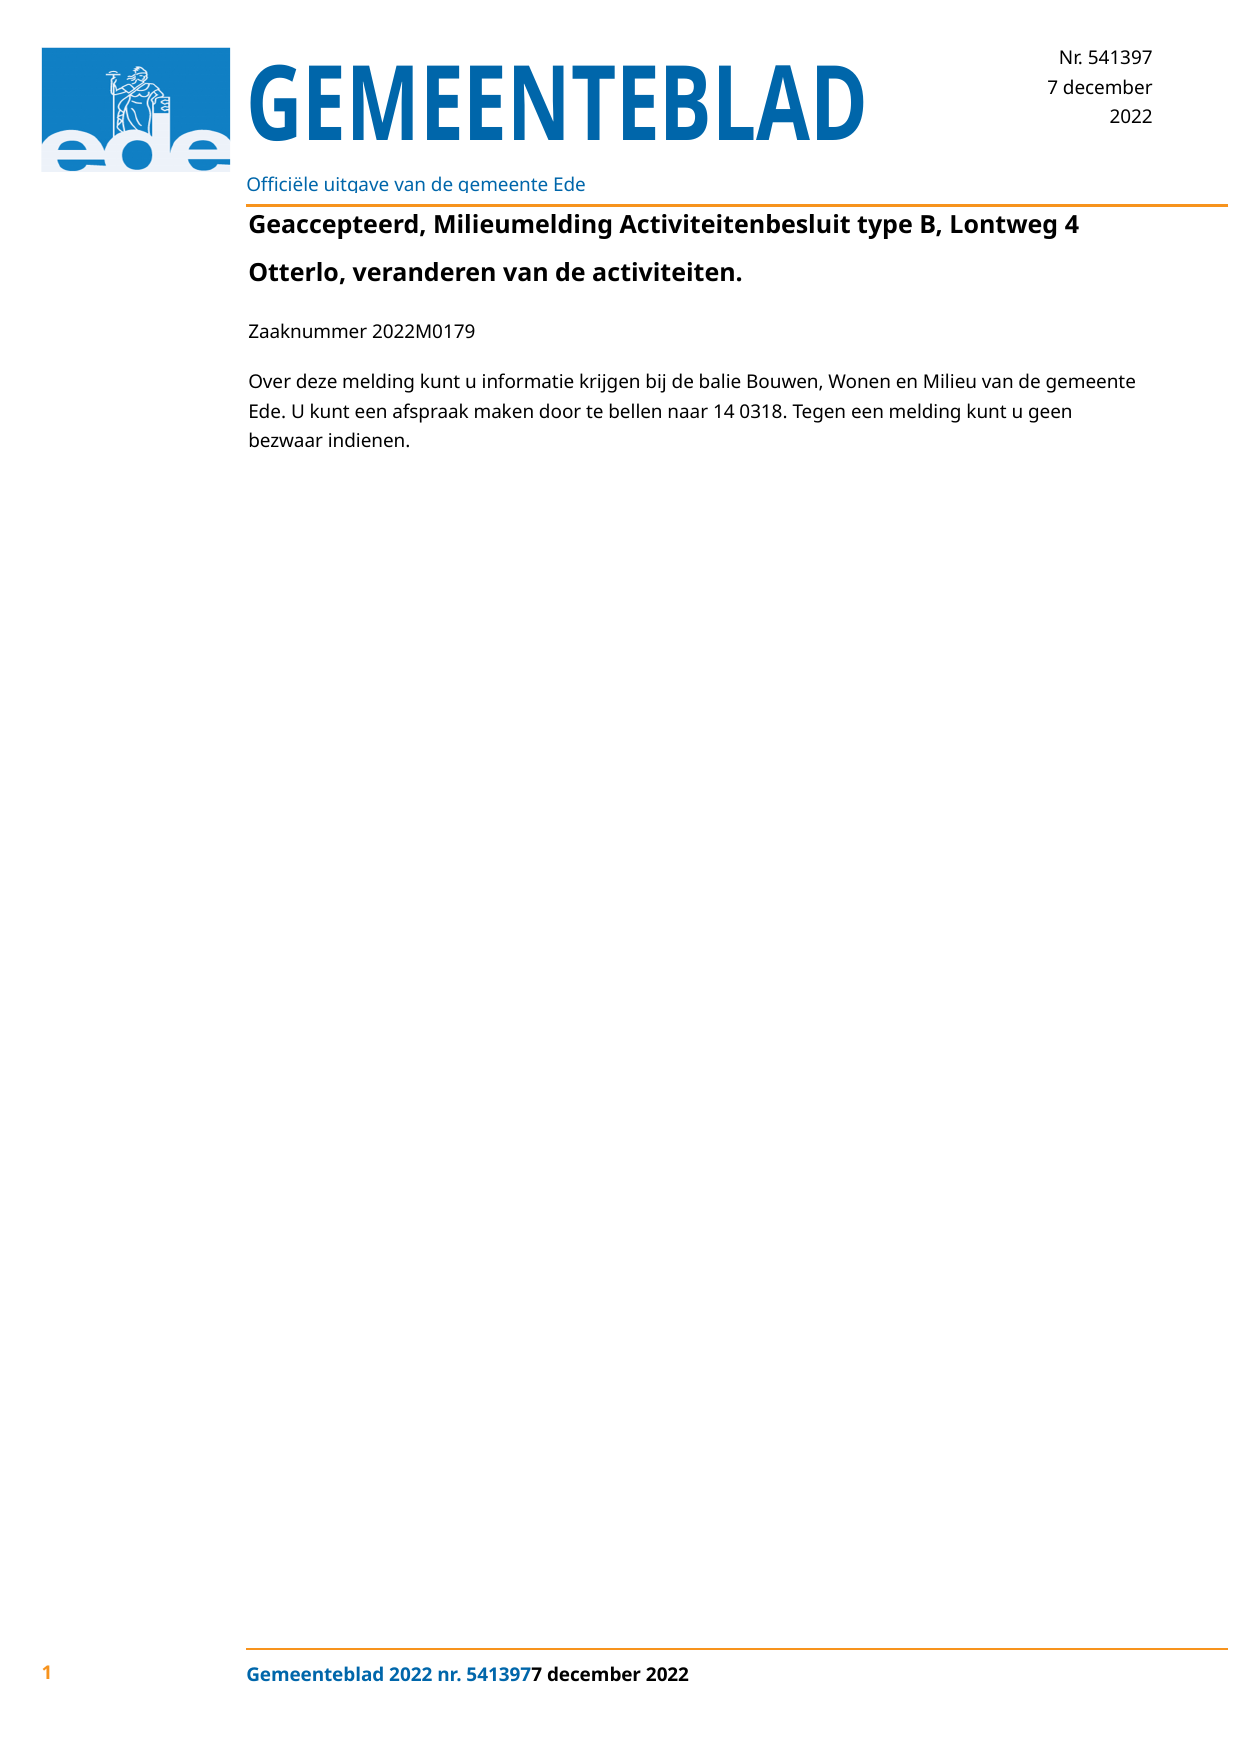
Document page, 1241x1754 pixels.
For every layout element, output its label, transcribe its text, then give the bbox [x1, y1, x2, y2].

text Zaaknummer 2022M0179 [248, 318, 1152, 344]
text Over deze melding kunt u informatie krijgen bij de balie Bouwen, Wonen en Milieu van de gemeente Ede. U kunt een afspraak maken door te bellen naar 14 0318. Tegen een melding kunt u geen bezwaar indienen. [248, 368, 1152, 453]
picture [41, 47, 231, 172]
text Geaccepteerd, Milieumelding Activiteitenbesluit type B, Lontweg 4 Otterlo, veranderen van de activiteiten. [248, 207, 1152, 288]
